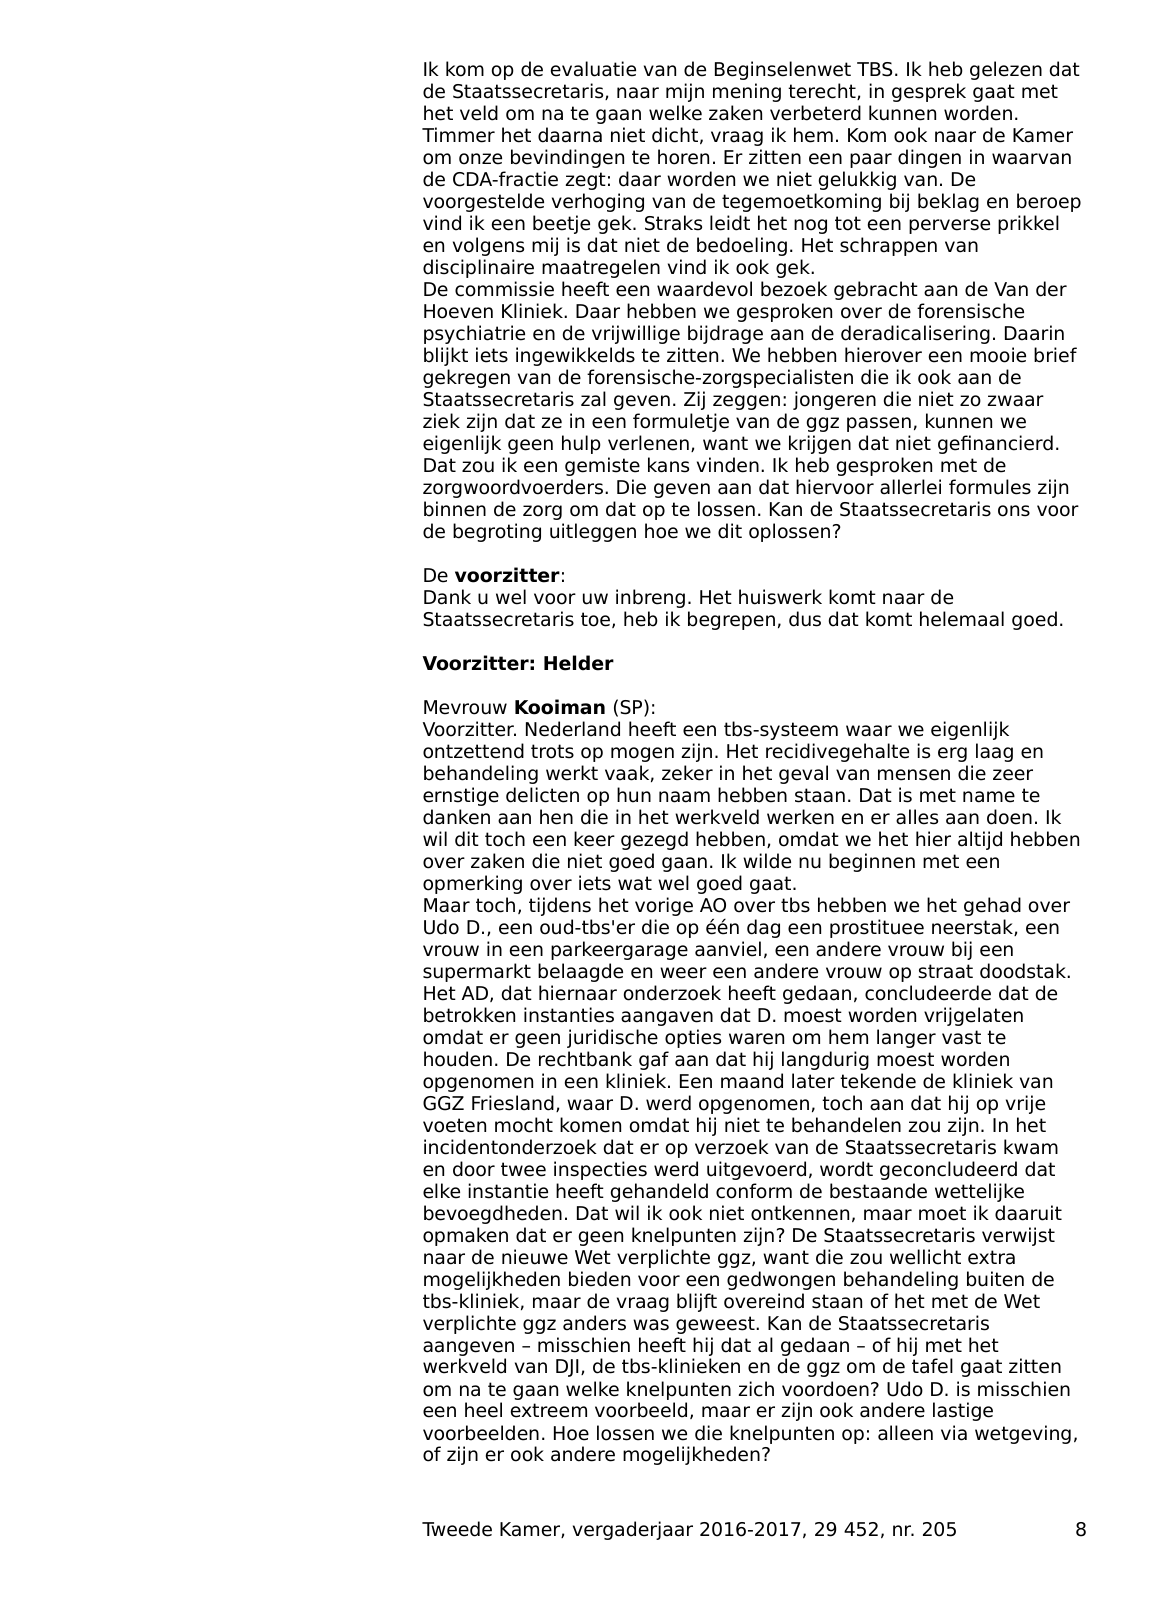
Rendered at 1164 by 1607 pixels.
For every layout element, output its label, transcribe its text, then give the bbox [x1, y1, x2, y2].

text Mevrouw Kooiman (SP): [422, 697, 1087, 719]
subtitle Voorzitter: Helder [422, 653, 1087, 675]
text De voorzitter: [422, 565, 1087, 587]
text Ik kom op de evaluatie van de Beginselenwet TBS. Ik heb gelezen dat de Staatssecretaris, naar mijn mening terecht, in gesprek gaat met het veld om na te gaan welke zaken verbeterd kunnen worden. Timmer het daarna niet dicht, vraag ik hem. Kom ook naar de Kamer om onze bevindingen te horen. Er zitten een paar dingen in waarvan de CDA-fractie zegt: daar worden we niet gelukkig van. De voorgestelde verhoging van de tegemoetkoming bij beklag en beroep vind ik een beetje gek. Straks leidt het nog tot een perverse prikkel en volgens mij is dat niet de bedoeling. Het schrappen van disciplinaire maatregelen vind ik ook gek. [422, 59, 1087, 279]
text Dank u wel voor uw inbreng. Het huiswerk komt naar de Staatssecretaris toe, heb ik begrepen, dus dat komt helemaal goed. [422, 587, 1087, 631]
text De commissie heeft een waardevol bezoek gebracht aan de Van der Hoeven Kliniek. Daar hebben we gesproken over de forensische psychiatrie en de vrijwillige bijdrage aan de deradicalisering. Daarin blijkt iets ingewikkelds te zitten. We hebben hierover een mooie brief gekregen van de forensische-zorgspecialisten die ik ook aan de Staatssecretaris zal geven. Zij zeggen: jongeren die niet zo zwaar ziek zijn dat ze in een formuletje van de ggz passen, kunnen we eigenlijk geen hulp verlenen, want we krijgen dat niet gefinancierd. Dat zou ik een gemiste kans vinden. Ik heb gesproken met de zorgwoordvoerders. Die geven aan dat hiervoor allerlei formules zijn binnen de zorg om dat op te lossen. Kan de Staatssecretaris ons voor de begroting uitleggen hoe we dit oplossen? [422, 279, 1087, 543]
text Voorzitter. Nederland heeft een tbs-systeem waar we eigenlijk ontzettend trots op mogen zijn. Het recidivegehalte is erg laag en behandeling werkt vaak, zeker in het geval van mensen die zeer ernstige delicten op hun naam hebben staan. Dat is met name te danken aan hen die in het werkveld werken en er alles aan doen. Ik wil dit toch een keer gezegd hebben, omdat we het hier altijd hebben over zaken die niet goed gaan. Ik wilde nu beginnen met een opmerking over iets wat wel goed gaat. [422, 719, 1087, 895]
text Maar toch, tijdens het vorige AO over tbs hebben we het gehad over Udo D., een oud-tbs'er die op één dag een prostituee neerstak, een vrouw in een parkeergarage aanviel, een andere vrouw bij een supermarkt belaagde en weer een andere vrouw op straat doodstak. Het AD, dat hiernaar onderzoek heeft gedaan, concludeerde dat de betrokken instanties aangaven dat D. moest worden vrijgelaten omdat er geen juridische opties waren om hem langer vast te houden. De rechtbank gaf aan dat hij langdurig moest worden opgenomen in een kliniek. Een maand later tekende de kliniek van GGZ Friesland, waar D. werd opgenomen, toch aan dat hij op vrije voeten mocht komen omdat hij niet te behandelen zou zijn. In het incidentonderzoek dat er op verzoek van de Staatssecretaris kwam en door twee inspecties werd uitgevoerd, wordt geconcludeerd dat elke instantie heeft gehandeld conform de bestaande wettelijke bevoegdheden. Dat wil ik ook niet ontkennen, maar moet ik daaruit opmaken dat er geen knelpunten zijn? De Staatssecretaris verwijst naar de nieuwe Wet verplichte ggz, want die zou wellicht extra mogelijkheden bieden voor een gedwongen behandeling buiten de tbs-kliniek, maar de vraag blijft overeind staan of het met de Wet verplichte ggz anders was geweest. Kan de Staatssecretaris aangeven – misschien heeft hij dat al gedaan – of hij met het werkveld van DJI, de tbs-klinieken en de ggz om de tafel gaat zitten om na te gaan welke knelpunten zich voordoen? Udo D. is misschien een heel extreem voorbeeld, maar er zijn ook andere lastige voorbeelden. Hoe lossen we die knelpunten op: alleen via wetgeving, of zijn er ook andere mogelijkheden? [422, 895, 1087, 1466]
